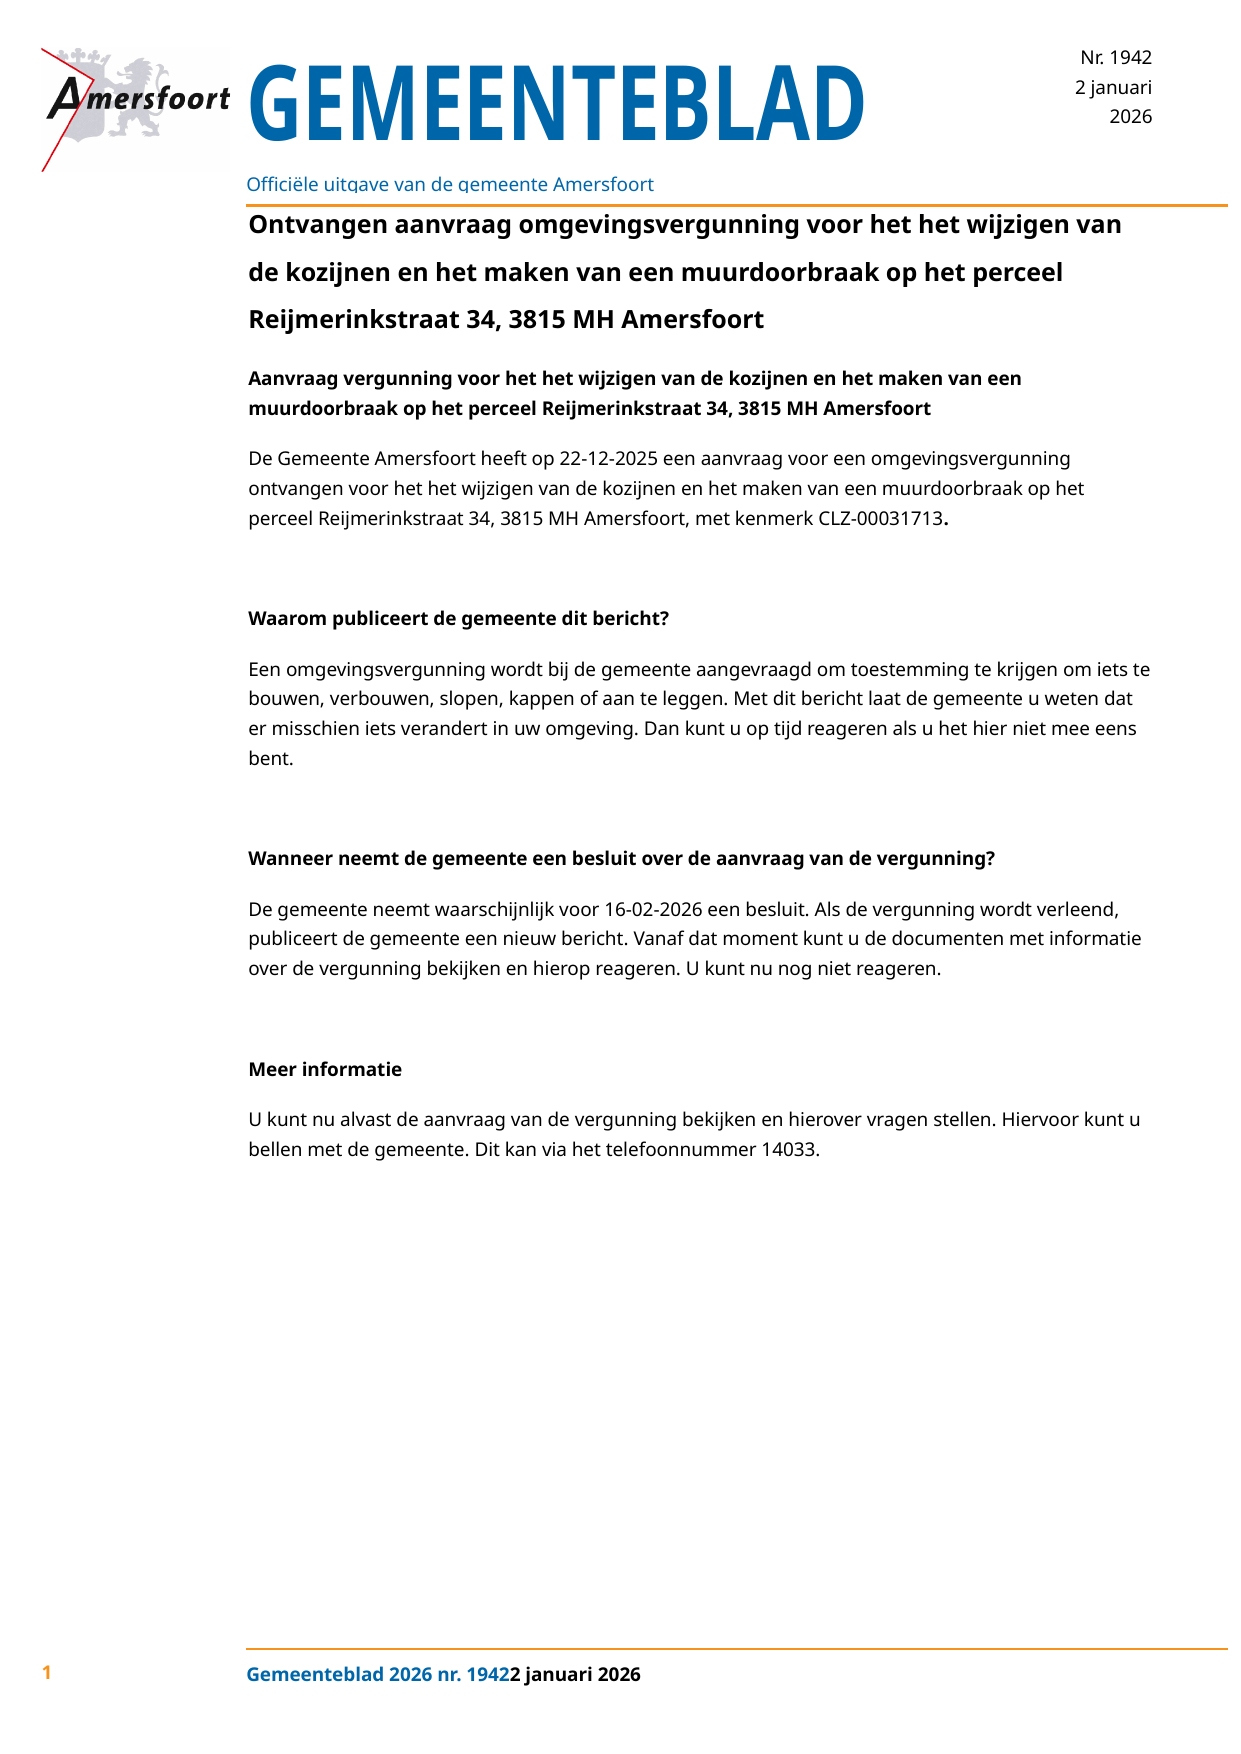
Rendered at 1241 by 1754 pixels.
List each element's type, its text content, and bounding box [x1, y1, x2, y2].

text U kunt nu alvast de aanvraag van de vergunning bekijken en hierover vragen stellen. Hiervoor kunt u bellen met de gemeente. Dit kan via het telefoonnummer 14033. [248, 1106, 1152, 1162]
text Aanvraag vergunning voor het het wijzigen van de kozijnen en het maken van een muurdoorbraak op het perceel Reijmerinkstraat 34, 3815 MH Amersfoort [248, 366, 1152, 421]
text Meer informatie [248, 1056, 1152, 1082]
text Wanneer neemt de gemeente een besluit over de aanvraag van de vergunning? [248, 846, 1152, 871]
text De gemeente neemt waarschijnlijk voor 16-02-2026 een besluit. Als de vergunning wordt verleend, publiceert de gemeente een nieuw bericht. Vanaf dat moment kunt u de documenten met informatie over de vergunning bekijken en hierop reageren. U kunt nu nog niet reageren. [248, 896, 1152, 981]
picture [41, 47, 231, 172]
text De Gemeente Amersfoort heeft op 22-12-2025 een aanvraag voor een omgevingsvergunning ontvangen voor het het wijzigen van de kozijnen en het maken van een muurdoorbraak op het perceel Reijmerinkstraat 34, 3815 MH Amersfoort, met kenmerk CLZ-00031713. [248, 446, 1152, 530]
text Ontvangen aanvraag omgevingsvergunning voor het het wijzigen van de kozijnen en het maken van een muurdoorbraak op het perceel Reijmerinkstraat 34, 3815 MH Amersfoort [248, 207, 1152, 336]
text Een omgevingsvergunning wordt bij de gemeente aangevraagd om toestemming te krijgen om iets te bouwen, verbouwen, slopen, kappen of aan te leggen. Met dit bericht laat de gemeente u weten dat er misschien iets verandert in uw omgeving. Dan kunt u op tijd reageren als u het hier niet mee eens bent. [248, 656, 1152, 770]
text Waarom publiceert de gemeente dit bericht? [248, 606, 1152, 631]
